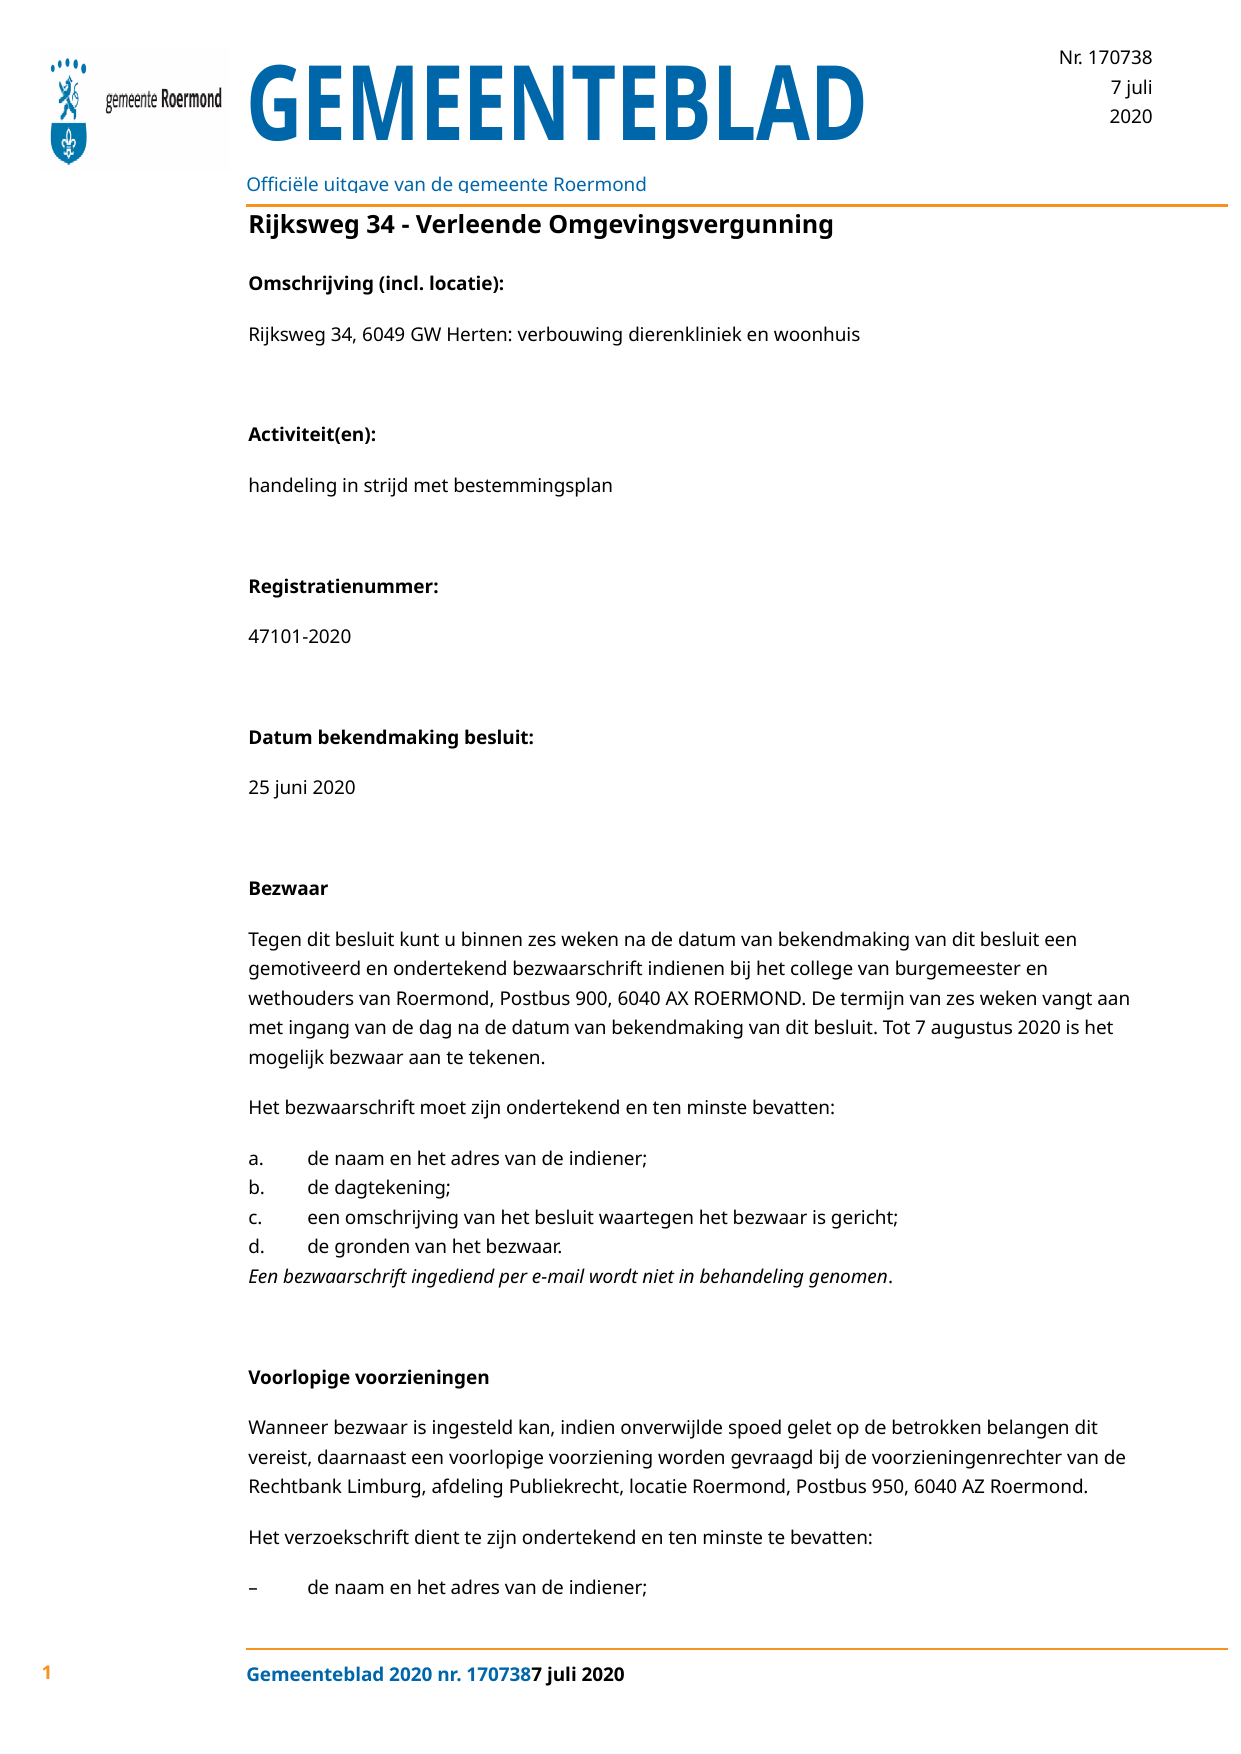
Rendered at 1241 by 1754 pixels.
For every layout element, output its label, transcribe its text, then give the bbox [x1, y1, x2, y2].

list de naam en het adres van de indiener; [248, 1145, 1152, 1171]
text Rijksweg 34, 6049 GW Herten: verbouwing dierenkliniek en woonhuis [248, 321, 1152, 346]
text Wanneer bezwaar is ingesteld kan, indien onverwijlde spoed gelet op de betrokken belangen dit vereist, daarnaast een voorlopige voorziening worden gevraagd bij de voorzieningenrechter van de Rechtbank Limburg, afdeling Publiekrecht, locatie Roermond, Postbus 950, 6040 AZ Roermond. [248, 1414, 1152, 1499]
text Een bezwaarschrift ingediend per e-mail wordt niet in behandeling genomen. [248, 1263, 1152, 1289]
text Activiteit(en): [248, 422, 1152, 447]
text Datum bekendmaking besluit: [248, 724, 1152, 750]
text 47101-2020 [248, 623, 1152, 649]
picture [41, 47, 231, 172]
list de gronden van het bezwaar. [248, 1234, 1152, 1259]
text Tegen dit besluit kunt u binnen zes weken na de datum van bekendmaking van dit besluit een gemotiveerd en ondertekend bezwaarschrift indienen bij het college van burgemeester en wethouders van Roermond, Postbus 900, 6040 AX ROERMOND. De termijn van zes weken vangt aan met ingang van de dag na de datum van bekendmaking van dit besluit. Tot 7 augustus 2020 is het mogelijk bezwaar aan te tekenen. [248, 926, 1152, 1070]
text Voorlopige voorzieningen [248, 1364, 1152, 1390]
text 25 juni 2020 [248, 774, 1152, 800]
text Rijksweg 34 - Verleende Omgevingsvergunning [248, 207, 1152, 241]
text Bezwaar [248, 875, 1152, 901]
text Het verzoekschrift dient te zijn ondertekend en ten minste te bevatten: [248, 1524, 1152, 1550]
list een omschrijving van het besluit waartegen het bezwaar is gericht; [248, 1204, 1152, 1230]
list de dagtekening; [248, 1174, 1152, 1200]
text Het bezwaarschrift moet zijn ondertekend en ten minste bevatten: [248, 1094, 1152, 1120]
text Registratienummer: [248, 573, 1152, 598]
list de naam en het adres van de indiener; [248, 1574, 1152, 1600]
text Omschrijving (incl. locatie): [248, 270, 1152, 296]
text handeling in strijd met bestemmingsplan [248, 472, 1152, 498]
